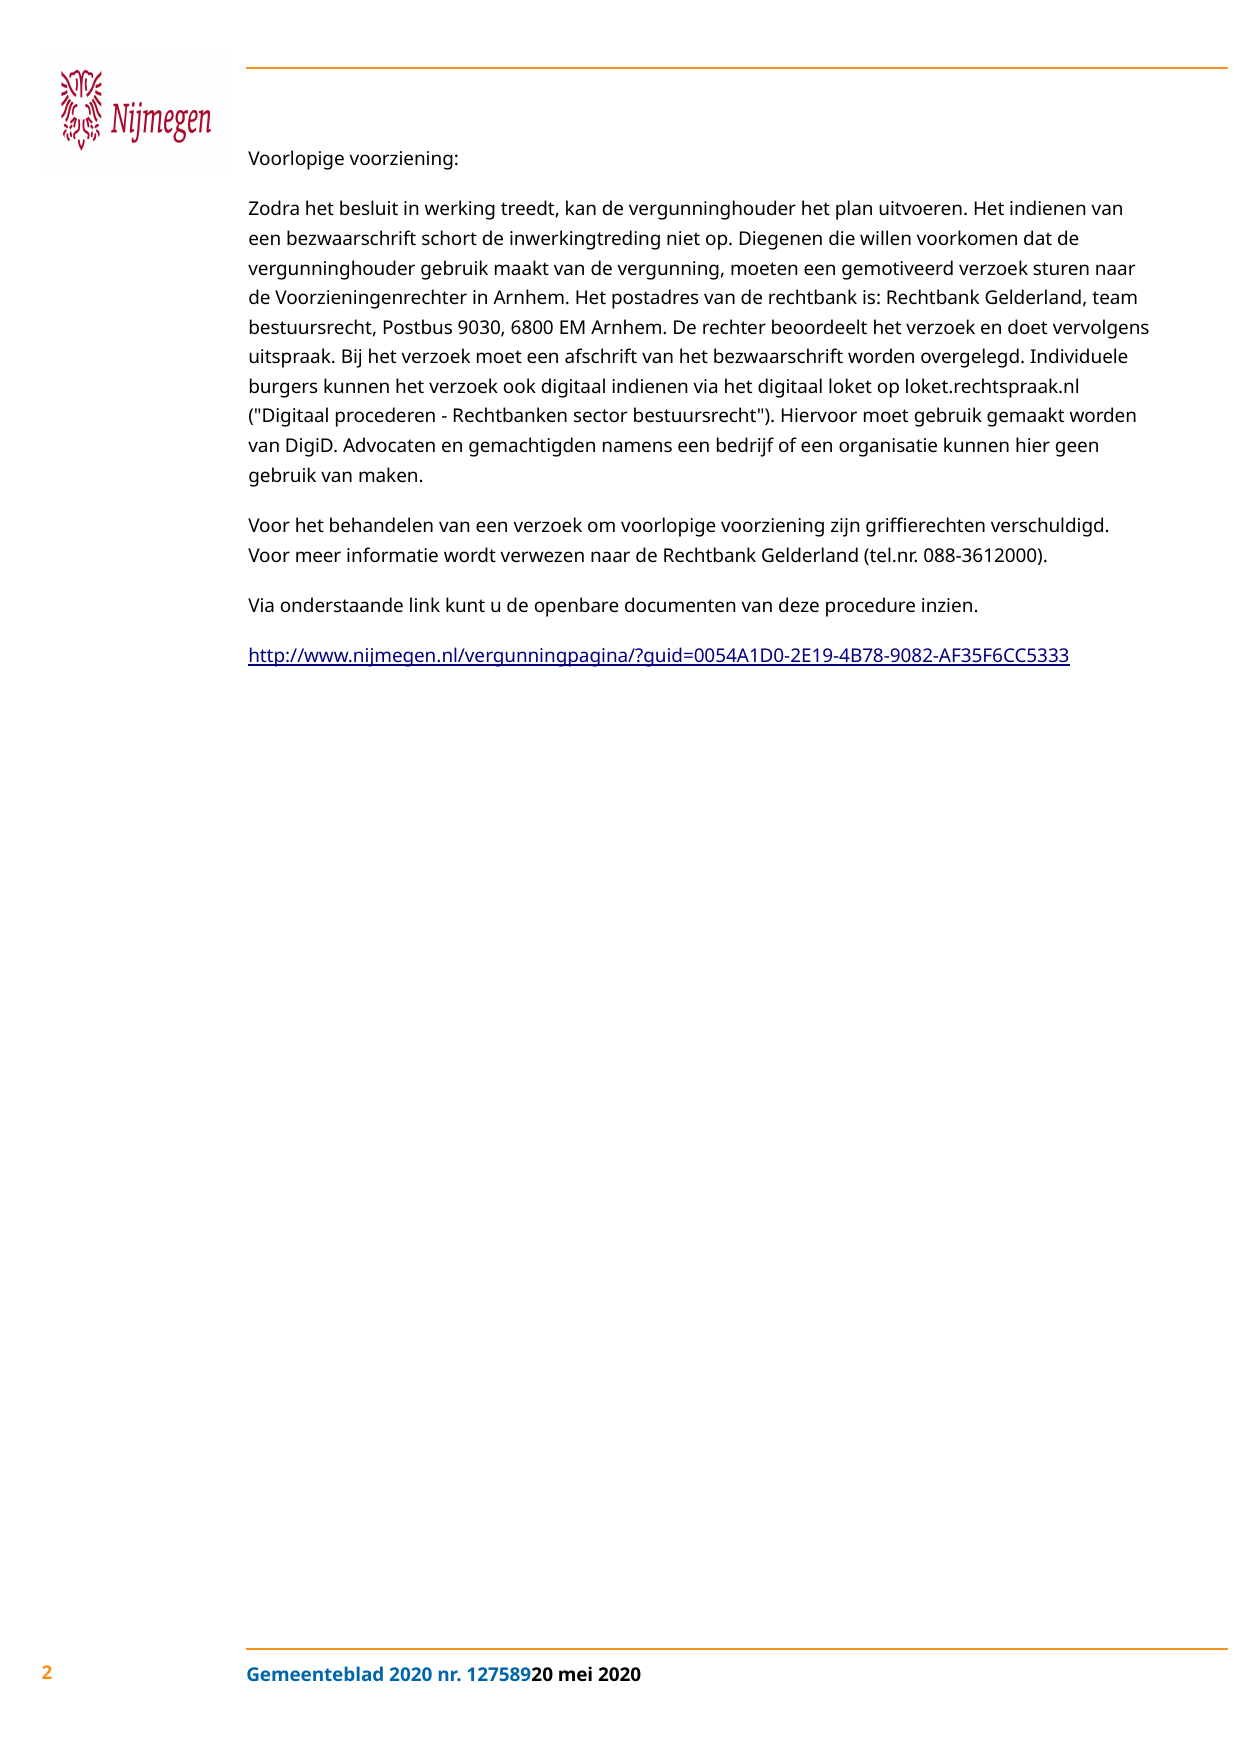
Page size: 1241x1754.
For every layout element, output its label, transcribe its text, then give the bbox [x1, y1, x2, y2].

text Voor het behandelen van een verzoek om voorlopige voorziening zijn griffierechten verschuldigd. Voor meer informatie wordt verwezen naar de Rechtbank Gelderland (tel.nr. 088-3612000). [248, 512, 1152, 568]
text http://www.nijmegen.nl/vergunningpagina/?guid=0054A1D0-2E19-4B78-9082-AF35F6CC5333 [248, 643, 1152, 668]
text Via onderstaande link kunt u de openbare documenten van deze procedure inzien. [248, 592, 1152, 618]
picture [41, 47, 231, 172]
text Voorlopige voorziening: [248, 145, 1152, 171]
text Zodra het besluit in werking treedt, kan de vergunninghouder het plan uitvoeren. Het indienen van een bezwaarschrift schort de inwerkingtreding niet op. Diegenen die willen voorkomen dat de vergunninghouder gebruik maakt van de vergunning, moeten een gemotiveerd verzoek sturen naar de Voorzieningenrechter in Arnhem. Het postadres van de rechtbank is: Rechtbank Gelderland, team bestuursrecht, Postbus 9030, 6800 EM Arnhem. De rechter beoordeelt het verzoek en doet vervolgens uitspraak. Bij het verzoek moet een afschrift van het bezwaarschrift worden overgelegd. Individuele burgers kunnen het verzoek ook digitaal indienen via het digitaal loket op loket.rechtspraak.nl ("Digitaal procederen - Rechtbanken sector bestuursrecht"). Hiervoor moet gebruik gemaakt worden van DigiD. Advocaten en gemachtigden namens een bedrijf of een organisatie kunnen hier geen gebruik van maken. [248, 196, 1152, 488]
